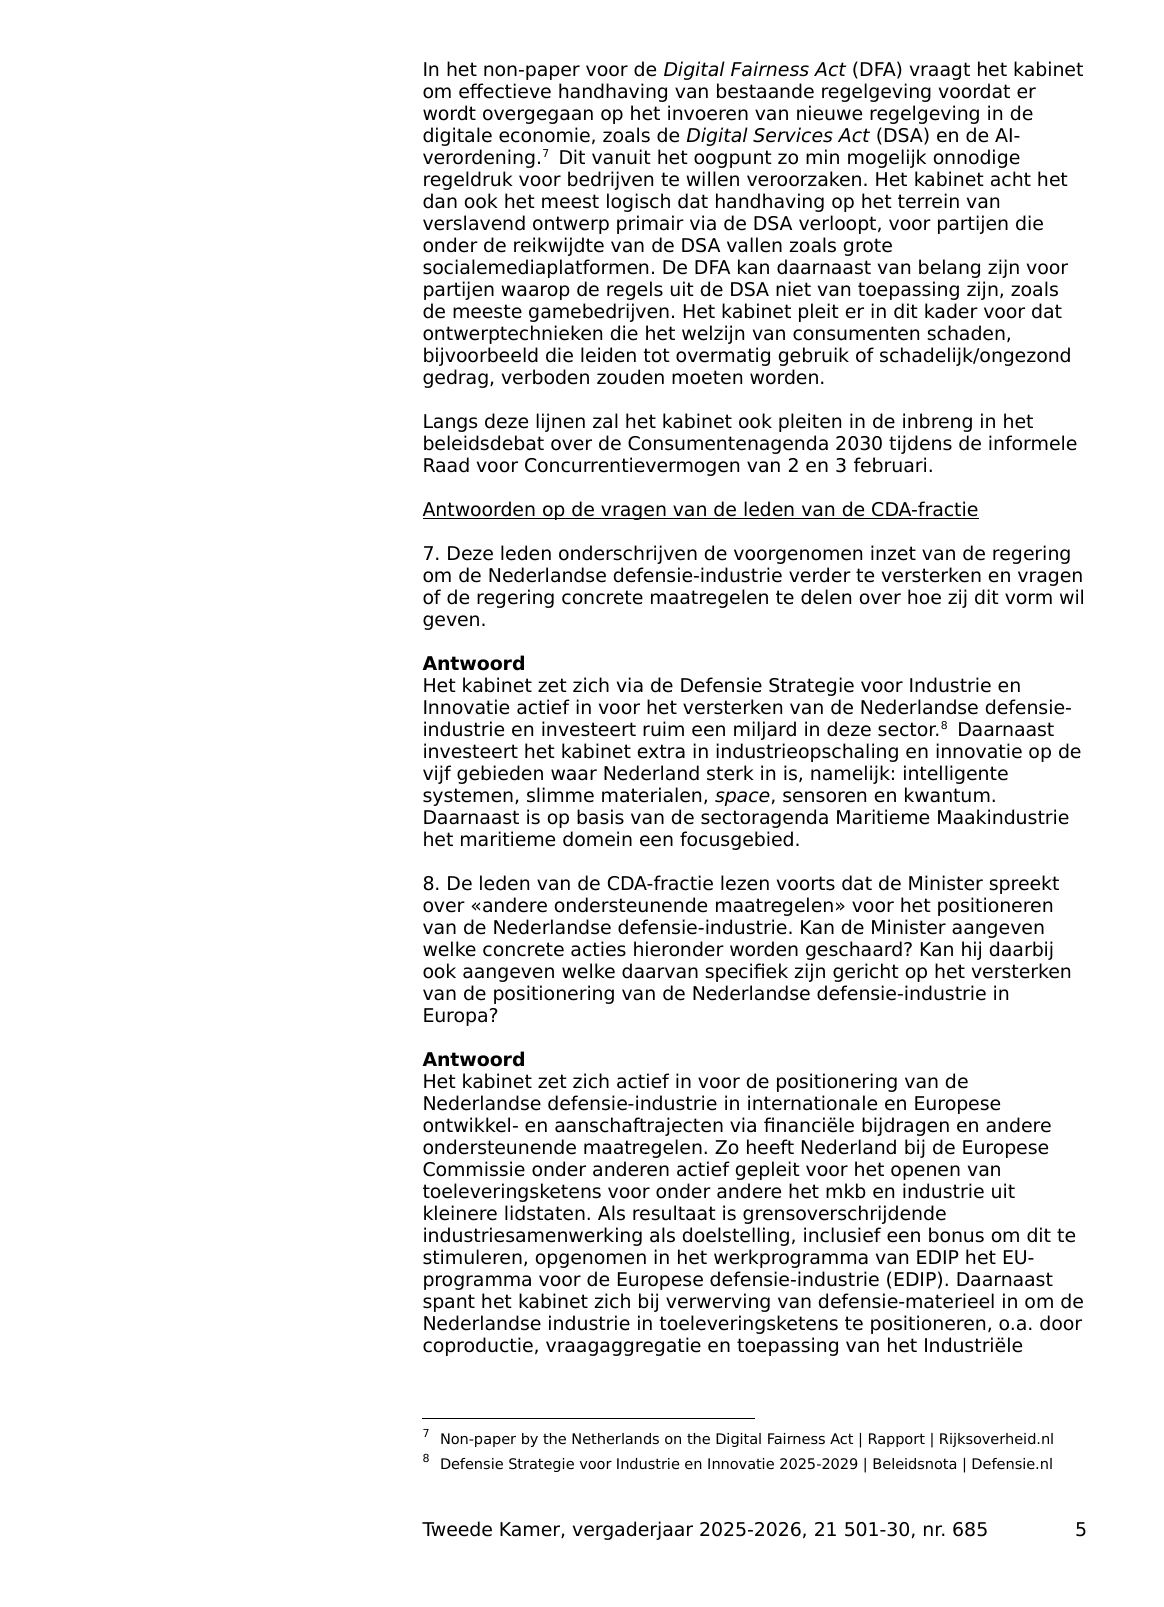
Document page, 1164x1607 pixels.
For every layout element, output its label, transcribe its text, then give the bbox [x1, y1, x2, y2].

text 7. Deze leden onderschrijven de voorgenomen inzet van de regering om de Nederlandse defensie-industrie verder te versterken en vragen of de regering concrete maatregelen te delen over hoe zij dit vorm wil geven. [422, 543, 1087, 631]
text 8. De leden van de CDA-fractie lezen voorts dat de Minister spreekt over «andere ondersteunende maatregelen» voor het positioneren van de Nederlandse defensie-industrie. Kan de Minister aangeven welke concrete acties hieronder worden geschaard? Kan hij daarbij ook aangeven welke daarvan specifiek zijn gericht op het versterken van de positionering van de Nederlandse defensie-industrie in Europa? [422, 873, 1087, 1027]
text Antwoord [422, 653, 1087, 675]
text In het non-paper voor de Digital Fairness Act (DFA) vraagt het kabinet om effectieve handhaving van bestaande regelgeving voordat er wordt overgegaan op het invoeren van nieuwe regelgeving in de digitale economie, zoals de Digital Services Act (DSA) en de AI-verordening. Dit vanuit het oogpunt zo min mogelijk onnodige regeldruk voor bedrijven te willen veroorzaken. Het kabinet acht het dan ook het meest logisch dat handhaving op het terrein van verslavend ontwerp primair via de DSA verloopt, voor partijen die onder de reikwijdte van de DSA vallen zoals grote socialemediaplatformen. De DFA kan daarnaast van belang zijn voor partijen waarop de regels uit de DSA niet van toepassing zijn, zoals de meeste gamebedrijven. Het kabinet pleit er in dit kader voor dat ontwerptechnieken die het welzijn van consumenten schaden, bijvoorbeeld die leiden tot overmatig gebruik of schadelijk/ongezond gedrag, verboden zouden moeten worden. [422, 59, 1087, 389]
text Antwoord [422, 1049, 1087, 1071]
subtitle Antwoorden op de vragen van de leden van de CDA-fractie [422, 499, 1087, 521]
text Het kabinet zet zich actief in voor de positionering van de Nederlandse defensie-industrie in internationale en Europese ontwikkel- en aanschaftrajecten via financiële bijdragen en andere ondersteunende maatregelen. Zo heeft Nederland bij de Europese Commissie onder anderen actief gepleit voor het openen van toeleveringsketens voor onder andere het mkb en industrie uit kleinere lidstaten. Als resultaat is grensoverschrijdende industriesamenwerking als doelstelling, inclusief een bonus om dit te stimuleren, opgenomen in het werkprogramma van EDIP het EU-programma voor de Europese defensie-industrie (EDIP). Daarnaast spant het kabinet zich bij verwerving van defensie-materieel in om de Nederlandse industrie in toeleveringsketens te positioneren, o.a. door coproductie, vraagaggregatie en toepassing van het Industriële [422, 1071, 1087, 1357]
text Het kabinet zet zich via de Defensie Strategie voor Industrie en Innovatie actief in voor het versterken van de Nederlandse defensie-industrie en investeert ruim een miljard in deze sector. Daarnaast investeert het kabinet extra in industrieopschaling en innovatie op de vijf gebieden waar Nederland sterk in is, namelijk: intelligente systemen, slimme materialen, space, sensoren en kwantum. Daarnaast is op basis van de sectoragenda Maritieme Maakindustrie het maritieme domein een focusgebied. [422, 675, 1087, 851]
text Langs deze lijnen zal het kabinet ook pleiten in de inbreng in het beleidsdebat over de Consumentenagenda 2030 tijdens de informele Raad voor Concurrentievermogen van 2 en 3 februari. [422, 411, 1087, 477]
text Non-paper by the Netherlands on the Digital Fairness Act | Rapport | Rijksoverheid.nl [422, 1427, 1087, 1449]
text Defensie Strategie voor Industrie en Innovatie 2025-2029 | Beleidsnota | Defensie.nl [422, 1452, 1087, 1474]
